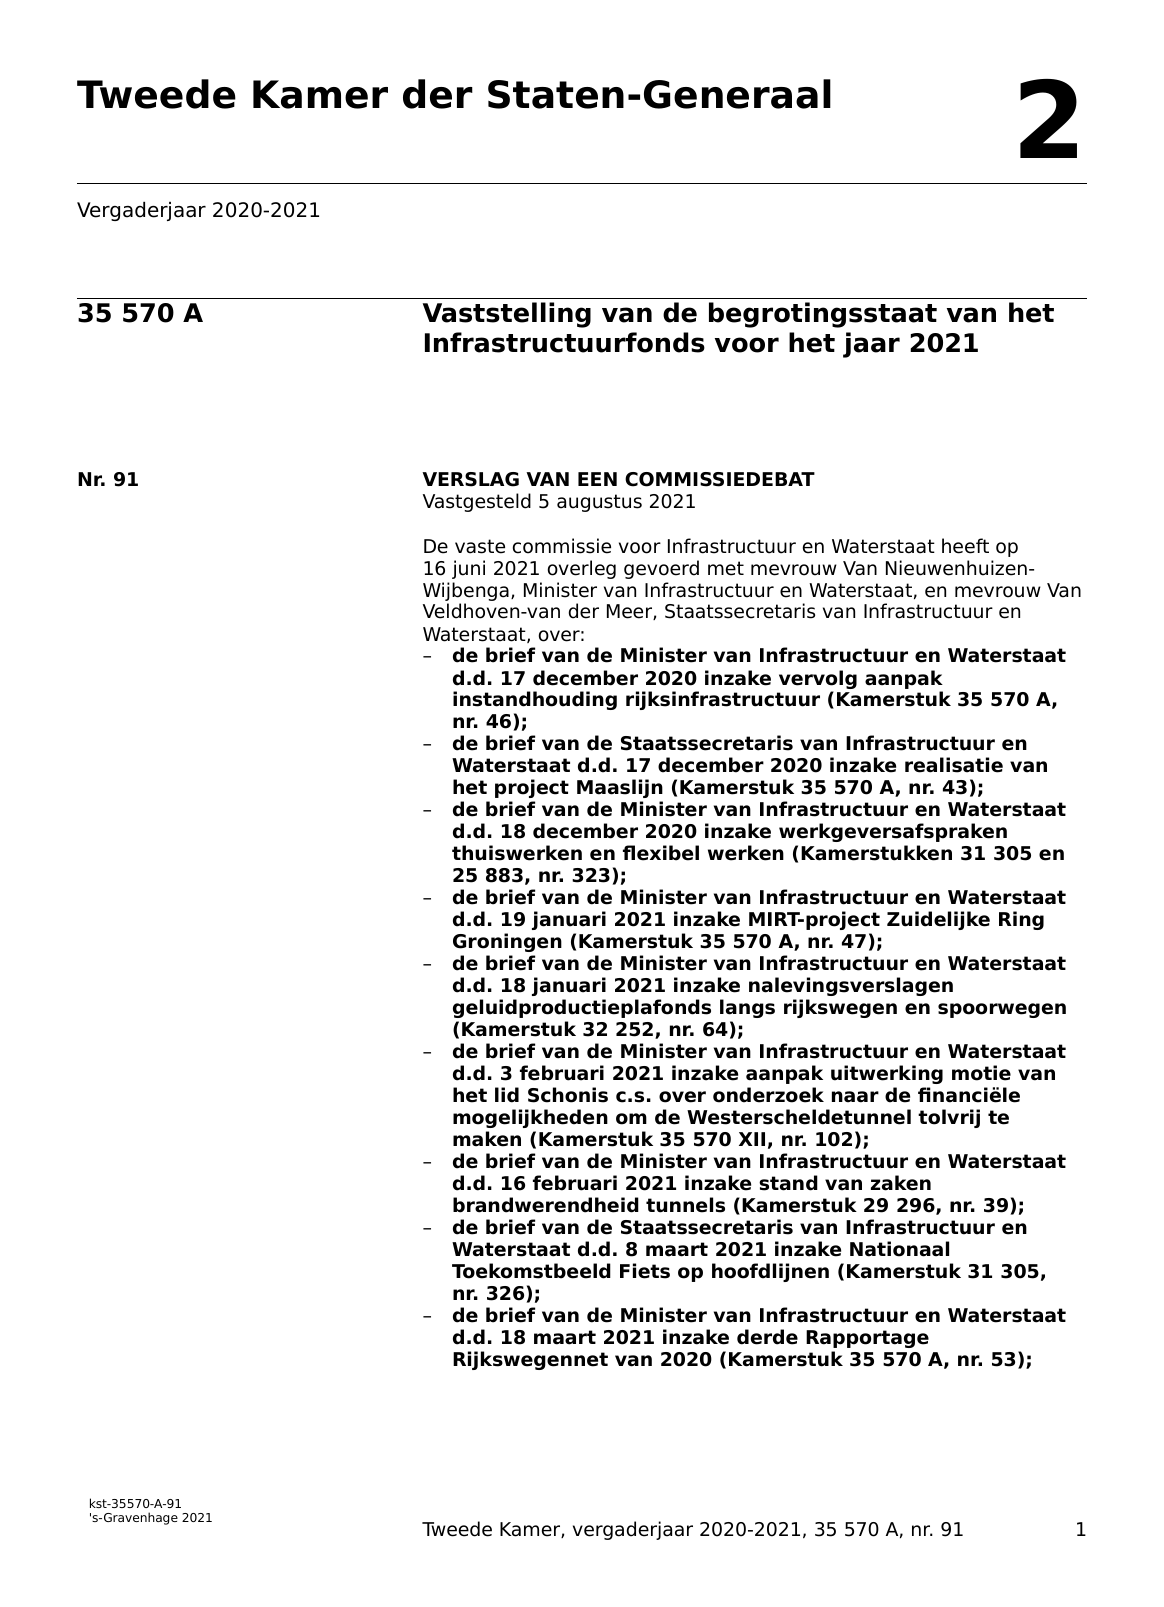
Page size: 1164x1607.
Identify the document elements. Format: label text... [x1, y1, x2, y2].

text – de brief van de Staatssecretaris van Infrastructuur en Waterstaat d.d. 8 maart 2021 inzake Nationaal Toekomstbeeld Fiets op hoofdlijnen (Kamerstuk 31 305, nr. 326); [422, 1217, 1087, 1305]
text – de brief van de Minister van Infrastructuur en Waterstaat d.d. 18 januari 2021 inzake nalevingsverslagen geluidproductieplafonds langs rijkswegen en spoorwegen (Kamerstuk 32 252, nr. 64); [422, 953, 1087, 1041]
subtitle 35 570 A Vaststelling van de begrotingsstaat van het Infrastructuurfonds voor het jaar 2021 [77, 299, 1087, 358]
text – de brief van de Staatssecretaris van Infrastructuur en Waterstaat d.d. 17 december 2020 inzake realisatie van het project Maaslijn (Kamerstuk 35 570 A, nr. 43); [422, 733, 1087, 799]
text – de brief van de Minister van Infrastructuur en Waterstaat d.d. 17 december 2020 inzake vervolg aanpak instandhouding rijksinfrastructuur (Kamerstuk 35 570 A, nr. 46); [422, 645, 1087, 733]
text – de brief van de Minister van Infrastructuur en Waterstaat d.d. 19 januari 2021 inzake MIRT-project Zuidelijke Ring Groningen (Kamerstuk 35 570 A, nr. 47); [422, 887, 1087, 953]
table_header Tweede Kamer der Staten-Generaal [77, 59, 886, 183]
text De vaste commissie voor Infrastructuur en Waterstaat heeft op 16 juni 2021 overleg gevoerd met mevrouw Van Nieuwenhuizen-Wijbenga, Minister van Infrastructuur en Waterstaat, en mevrouw Van Veldhoven-van der Meer, Staatssecretaris van Infrastructuur en Waterstaat, over: [422, 536, 1087, 645]
text – de brief van de Minister van Infrastructuur en Waterstaat d.d. 16 februari 2021 inzake stand van zaken brandwerendheid tunnels (Kamerstuk 29 296, nr. 39); [422, 1151, 1087, 1217]
table_header 2 [886, 59, 1087, 183]
text – de brief van de Minister van Infrastructuur en Waterstaat d.d. 3 februari 2021 inzake aanpak uitwerking motie van het lid Schonis c.s. over onderzoek naar de financiële mogelijkheden om de Westerscheldetunnel tolvrij te maken (Kamerstuk 35 570 XII, nr. 102); [422, 1041, 1087, 1151]
table_cell Vergaderjaar 2020-2021 [77, 184, 1087, 298]
text kst-35570-A-91 [88, 1497, 323, 1511]
text Vastgesteld 5 augustus 2021 [422, 491, 1087, 513]
text 's-Gravenhage 2021 [88, 1511, 323, 1525]
subtitle Nr. 91 VERSLAG VAN EEN COMMISSIEDEBAT [77, 469, 1087, 491]
text – de brief van de Minister van Infrastructuur en Waterstaat d.d. 18 maart 2021 inzake derde Rapportage Rijkswegennet van 2020 (Kamerstuk 35 570 A, nr. 53); [422, 1305, 1087, 1371]
text – de brief van de Minister van Infrastructuur en Waterstaat d.d. 18 december 2020 inzake werkgeversafspraken thuiswerken en flexibel werken (Kamerstukken 31 305 en 25 883, nr. 323); [422, 799, 1087, 887]
